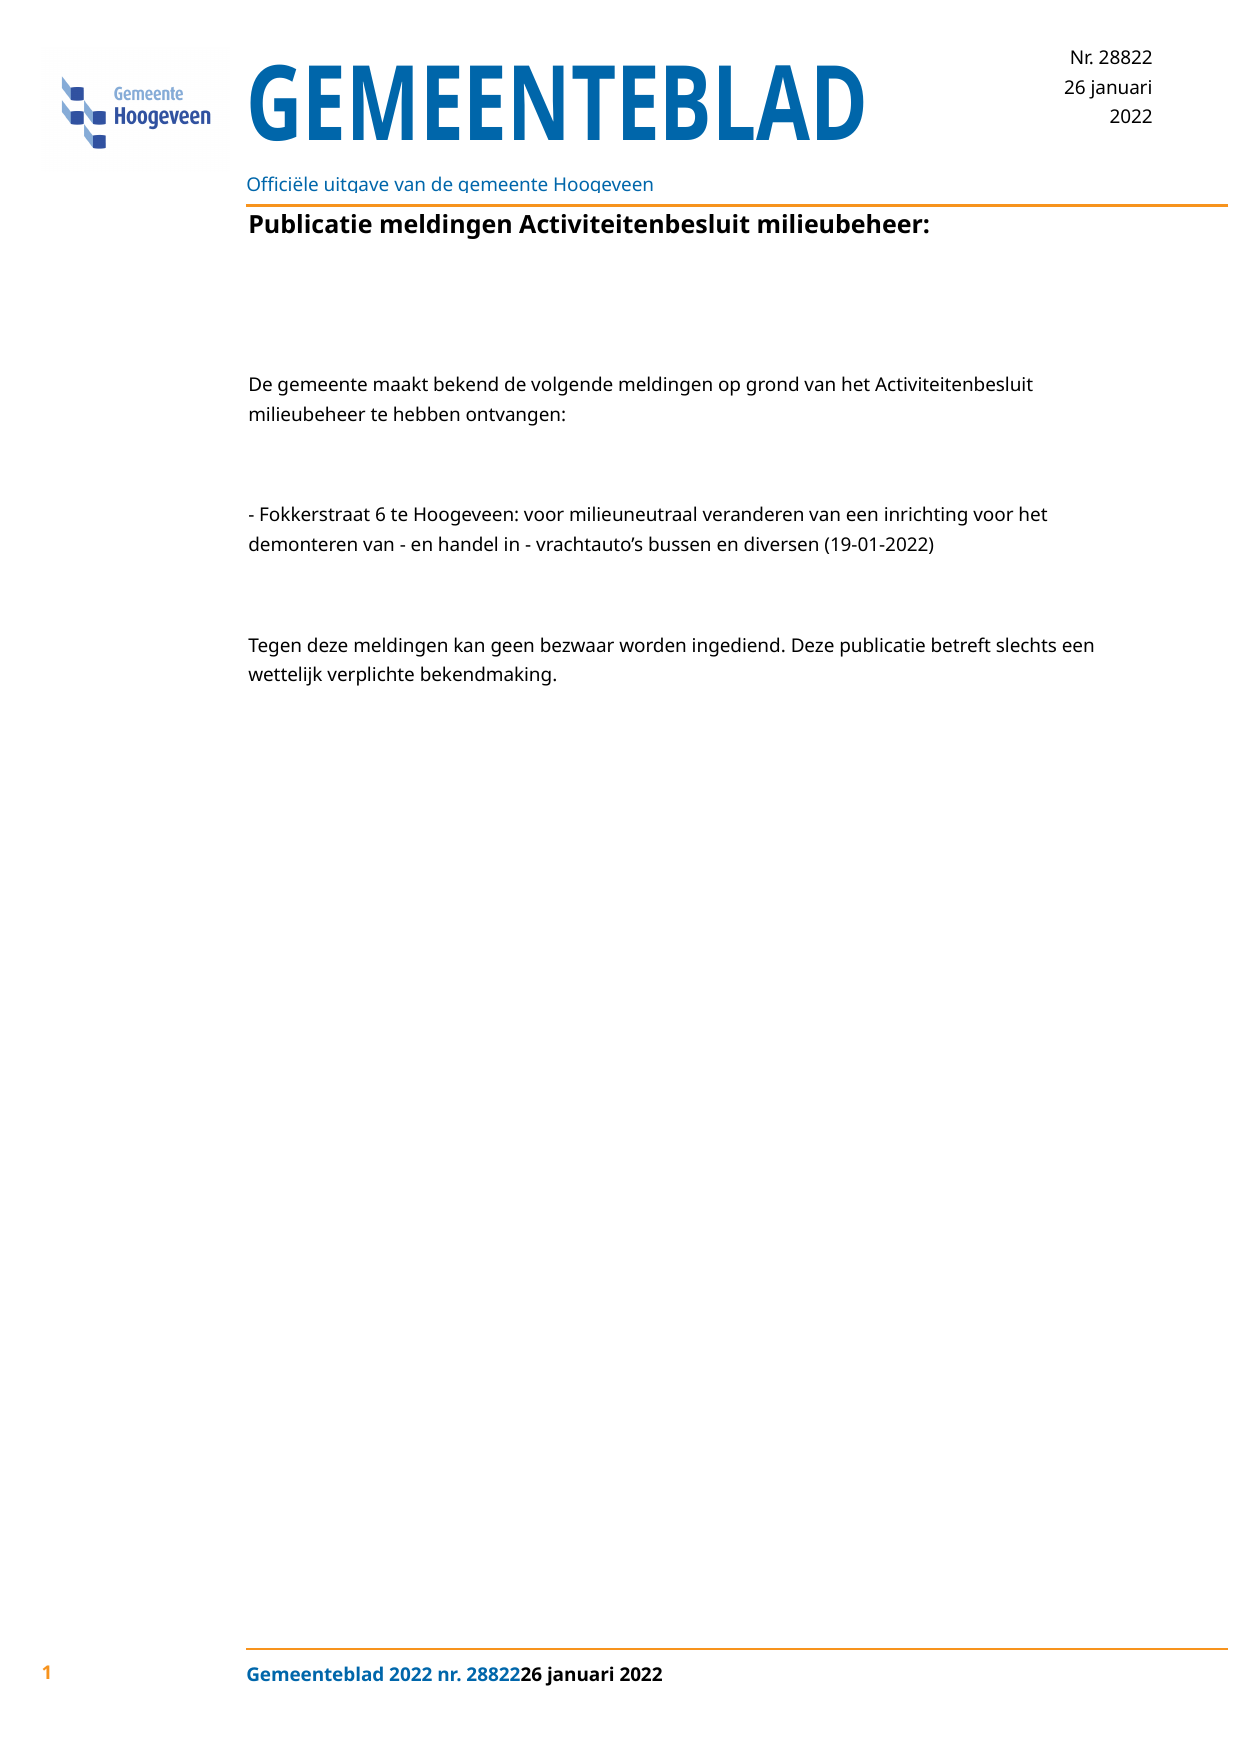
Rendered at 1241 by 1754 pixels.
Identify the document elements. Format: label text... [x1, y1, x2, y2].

picture [41, 47, 231, 172]
text Publicatie meldingen Activiteitenbesluit milieubeheer: [248, 207, 1152, 241]
text - Fokkerstraat 6 te Hoogeveen: voor milieuneutraal veranderen van een inrichting voor het demonteren van - en handel in - vrachtauto’s bussen en diversen (19-01-2022) [248, 502, 1152, 557]
text De gemeente maakt bekend de volgende meldingen op grond van het Activiteitenbesluit milieubeheer te hebben ontvangen: [248, 371, 1152, 426]
text Tegen deze meldingen kan geen bezwaar worden ingediend. Deze publicatie betreft slechts een wettelijk verplichte bekendmaking. [248, 632, 1152, 687]
